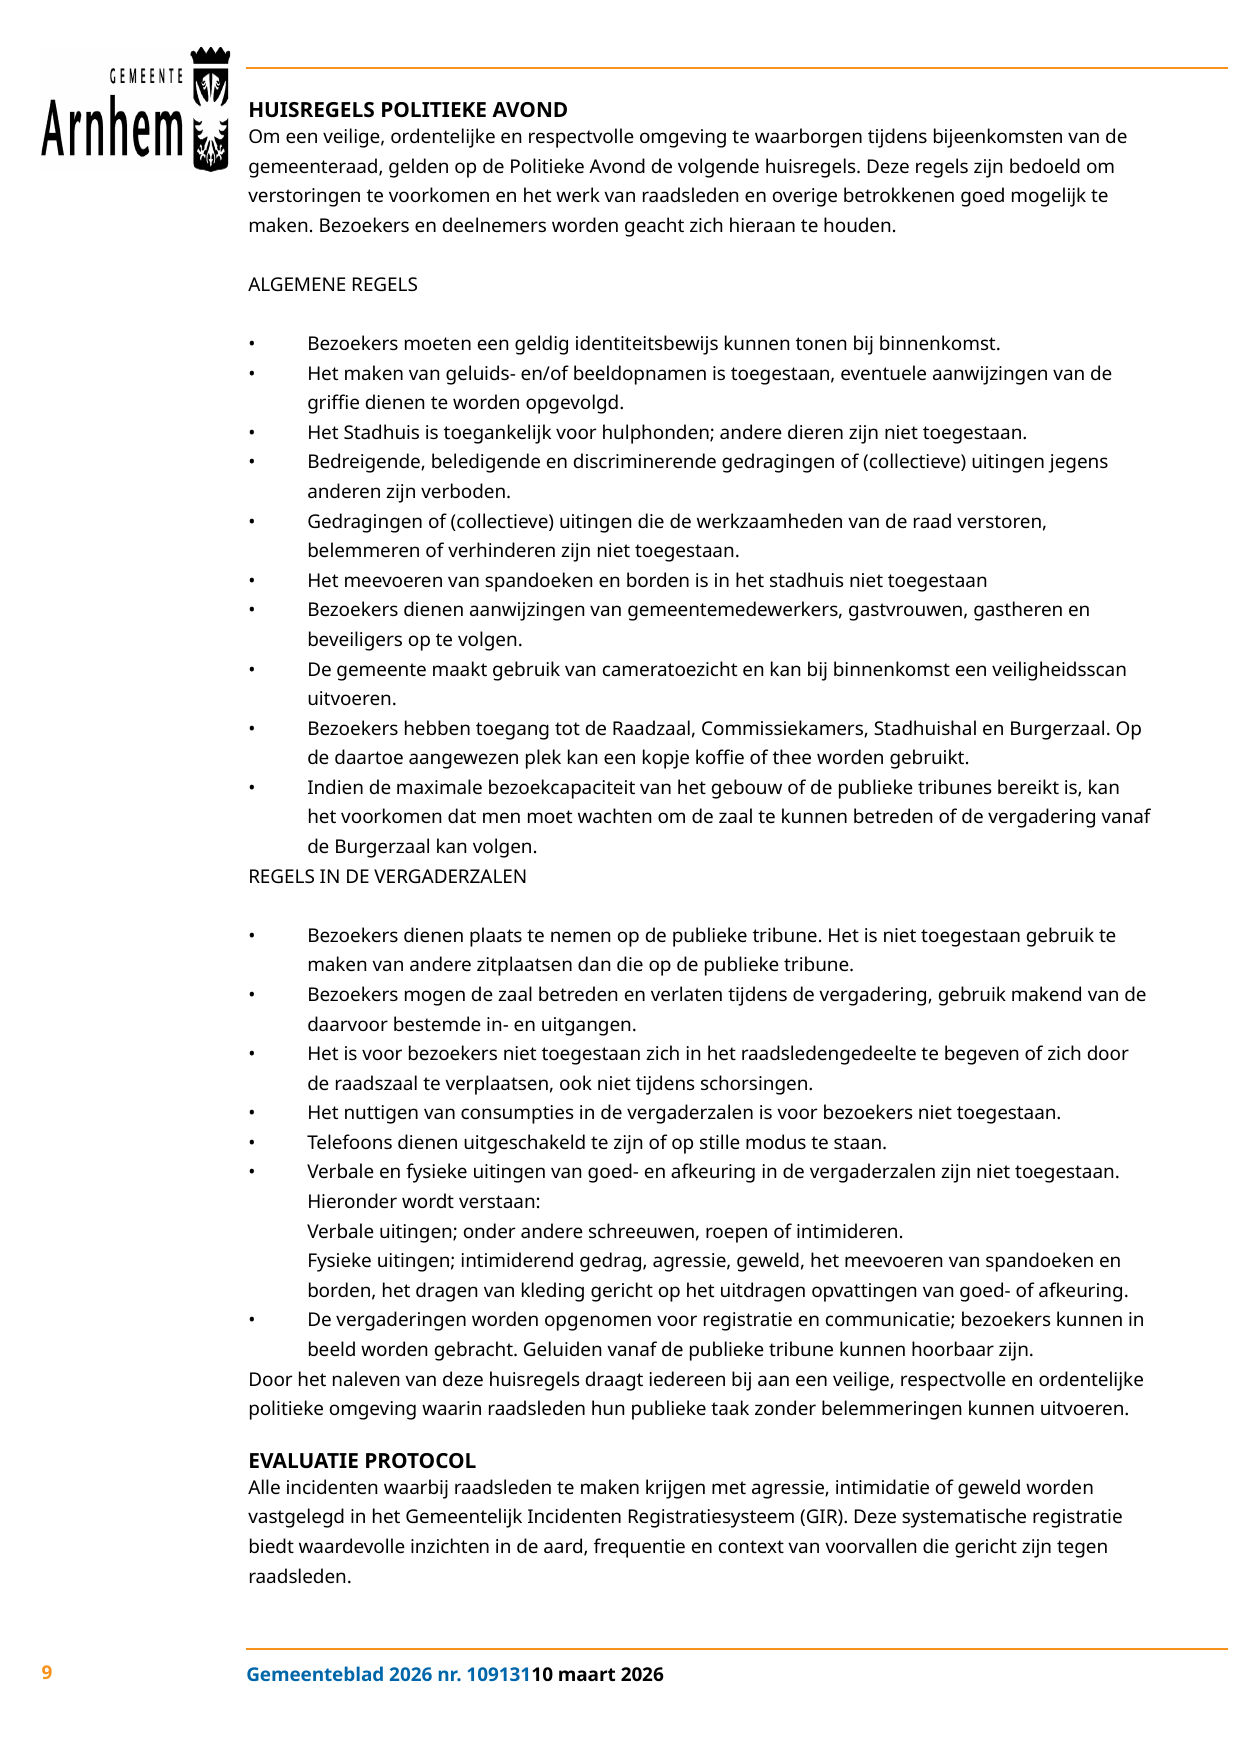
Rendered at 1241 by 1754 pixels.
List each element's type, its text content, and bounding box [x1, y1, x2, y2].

text HUISREGELS POLITIEKE AVOND [248, 95, 1152, 123]
list Bezoekers dienen aanwijzingen van gemeentemedewerkers, gastvrouwen, gastheren en beveiligers op te volgen. [248, 597, 1152, 652]
list Verbale en fysieke uitingen van goed- en afkeuring in de vergaderzalen zijn niet toegestaan. Hieronder wordt verstaan: [248, 1159, 1152, 1214]
list Bezoekers mogen de zaal betreden en verlaten tijdens de vergadering, gebruik makend van de daarvoor bestemde in- en uitgangen. [248, 981, 1152, 1036]
list Bezoekers dienen plaats te nemen op de publieke tribune. Het is niet toegestaan gebruik te maken van andere zitplaatsen dan die op de publieke tribune. [248, 922, 1152, 977]
text REGELS IN DE VERGADERZALEN [248, 863, 1152, 888]
list Bedreigende, beledigende en discriminerende gedragingen of (collectieve) uitingen jegens anderen zijn verboden. [248, 449, 1152, 504]
list Het nuttigen van consumpties in de vergaderzalen is voor bezoekers niet toegestaan. [248, 1099, 1152, 1125]
list Het maken van geluids- en/of beeldopnamen is toegestaan, eventuele aanwijzingen van de griffie dienen te worden opgevolgd. [248, 360, 1152, 415]
list Het meevoeren van spandoeken en borden is in het stadhuis niet toegestaan [248, 567, 1152, 593]
list Verbale uitingen; onder andere schreeuwen, roepen of intimideren. [248, 1218, 1152, 1243]
list Bezoekers hebben toegang tot de Raadzaal, Commissiekamers, Stadhuishal en Burgerzaal. Op de daartoe aangewezen plek kan een kopje koffie of thee worden gebruikt. [248, 715, 1152, 770]
list Het Stadhuis is toegankelijk voor hulphonden; andere dieren zijn niet toegestaan. [248, 419, 1152, 445]
list Gedragingen of (collectieve) uitingen die de werkzaamheden van de raad verstoren, belemmeren of verhinderen zijn niet toegestaan. [248, 508, 1152, 563]
text Om een veilige, ordentelijke en respectvolle omgeving te waarborgen tijdens bijeenkomsten van de gemeenteraad, gelden op de Politieke Avond de volgende huisregels. Deze regels zijn bedoeld om verstoringen te voorkomen en het werk van raadsleden en overige betrokkenen goed mogelijk te maken. Bezoekers en deelnemers worden geacht zich hieraan te houden. [248, 123, 1152, 238]
list De vergaderingen worden opgenomen voor registratie en communicatie; bezoekers kunnen in beeld worden gebracht. Geluiden vanaf de publieke tribune kunnen hoorbaar zijn. [248, 1307, 1152, 1362]
list Het is voor bezoekers niet toegestaan zich in het raadsledengedeelte te begeven of zich door de raadszaal te verplaatsen, ook niet tijdens schorsingen. [248, 1040, 1152, 1096]
picture [41, 47, 231, 172]
text Door het naleven van deze huisregels draagt iedereen bij aan een veilige, respectvolle en ordentelijke politieke omgeving waarin raadsleden hun publieke taak zonder belemmeringen kunnen uitvoeren. [248, 1366, 1152, 1421]
list De gemeente maakt gebruik van cameratoezicht en kan bij binnenkomst een veiligheidsscan uitvoeren. [248, 656, 1152, 711]
text ALGEMENE REGELS [248, 271, 1152, 297]
text Alle incidenten waarbij raadsleden te maken krijgen met agressie, intimidatie of geweld worden vastgelegd in het Gemeentelijk Incidenten Registratiesysteem (GIR). Deze systematische registratie biedt waardevolle inzichten in de aard, frequentie en context van voorvallen die gericht zijn tegen raadsleden. [248, 1474, 1152, 1589]
list Indien de maximale bezoekcapaciteit van het gebouw of de publieke tribunes bereikt is, kan het voorkomen dat men moet wachten om de zaal te kunnen betreden of de vergadering vanaf de Burgerzaal kan volgen. [248, 774, 1152, 859]
list Fysieke uitingen; intimiderend gedrag, agressie, geweld, het meevoeren van spandoeken en borden, het dragen van kleding gericht op het uitdragen opvattingen van goed- of afkeuring. [248, 1247, 1152, 1303]
text EVALUATIE PROTOCOL [248, 1446, 1152, 1474]
list Telefoons dienen uitgeschakeld te zijn of op stille modus te staan. [248, 1129, 1152, 1155]
list Bezoekers moeten een geldig identiteitsbewijs kunnen tonen bij binnenkomst. [248, 330, 1152, 356]
